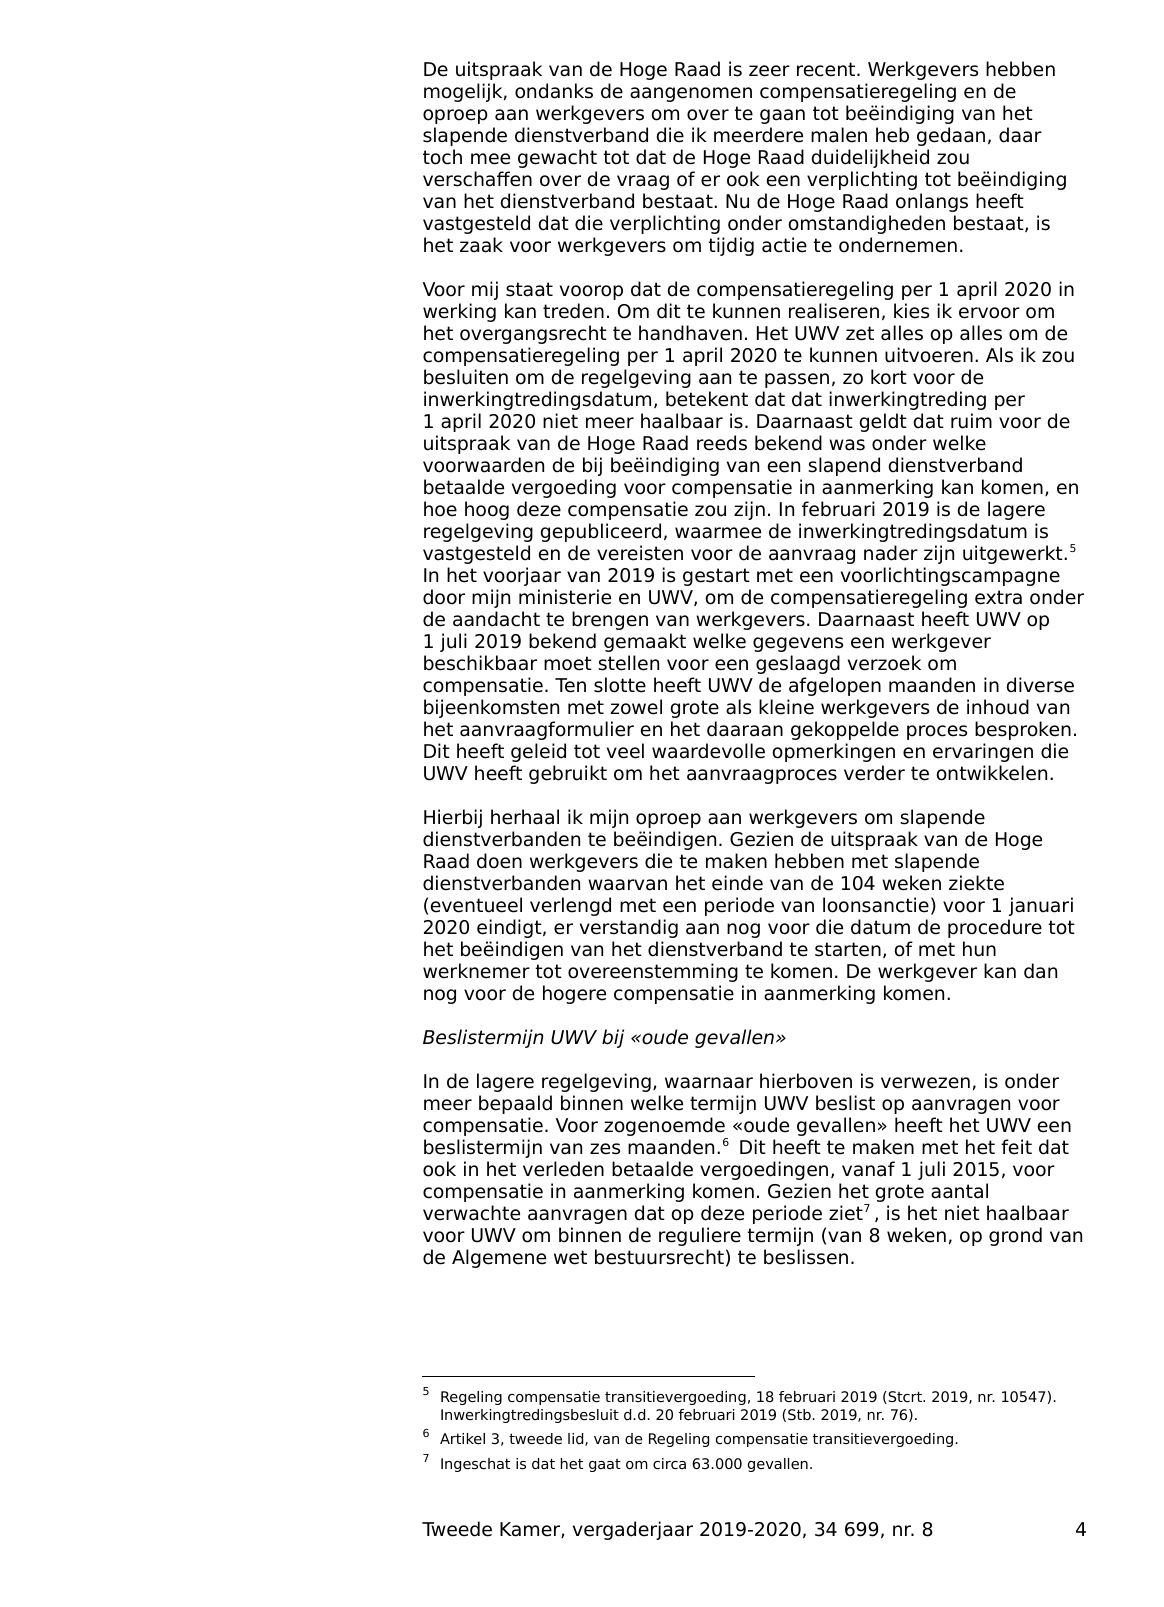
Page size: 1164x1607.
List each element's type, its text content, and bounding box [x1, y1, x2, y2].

text Ingeschat is dat het gaat om circa 63.000 gevallen. [422, 1452, 1087, 1474]
text Artikel 3, tweede lid, van de Regeling compensatie transitievergoeding. [422, 1427, 1087, 1449]
text In de lagere regelgeving, waarnaar hierboven is verwezen, is onder meer bepaald binnen welke termijn UWV beslist op aanvragen voor compensatie. Voor zogenoemde «oude gevallen» heeft het UWV een beslistermijn van zes maanden. Dit heeft te maken met het feit dat ook in het verleden betaalde vergoedingen, vanaf 1 juli 2015, voor compensatie in aanmerking komen. Gezien het grote aantal verwachte aanvragen dat op deze periode ziet, is het niet haalbaar voor UWV om binnen de reguliere termijn (van 8 weken, op grond van de Algemene wet bestuursrecht) te beslissen. [422, 1071, 1087, 1269]
text Regeling compensatie transitievergoeding, 18 februari 2019 (Stcrt. 2019, nr. 10547). Inwerkingtredingsbesluit d.d. 20 februari 2019 (Stb. 2019, nr. 76). [422, 1385, 1087, 1424]
subtitle Beslistermijn UWV bij «oude gevallen» [422, 1027, 1087, 1049]
text Voor mij staat voorop dat de compensatieregeling per 1 april 2020 in werking kan treden. Om dit te kunnen realiseren, kies ik ervoor om het overgangsrecht te handhaven. Het UWV zet alles op alles om de compensatieregeling per 1 april 2020 te kunnen uitvoeren. Als ik zou besluiten om de regelgeving aan te passen, zo kort voor de inwerkingtredingsdatum, betekent dat dat inwerkingtreding per 1 april 2020 niet meer haalbaar is. Daarnaast geldt dat ruim voor de uitspraak van de Hoge Raad reeds bekend was onder welke voorwaarden de bij beëindiging van een slapend dienstverband betaalde vergoeding voor compensatie in aanmerking kan komen, en hoe hoog deze compensatie zou zijn. In februari 2019 is de lagere regelgeving gepubliceerd, waarmee de inwerkingtredingsdatum is vastgesteld en de vereisten voor de aanvraag nader zijn uitgewerkt. In het voorjaar van 2019 is gestart met een voorlichtingscampagne door mijn ministerie en UWV, om de compensatieregeling extra onder de aandacht te brengen van werkgevers. Daarnaast heeft UWV op 1 juli 2019 bekend gemaakt welke gegevens een werkgever beschikbaar moet stellen voor een geslaagd verzoek om compensatie. Ten slotte heeft UWV de afgelopen maanden in diverse bijeenkomsten met zowel grote als kleine werkgevers de inhoud van het aanvraagformulier en het daaraan gekoppelde proces besproken. Dit heeft geleid tot veel waardevolle opmerkingen en ervaringen die UWV heeft gebruikt om het aanvraagproces verder te ontwikkelen. [422, 279, 1087, 784]
text De uitspraak van de Hoge Raad is zeer recent. Werkgevers hebben mogelijk, ondanks de aangenomen compensatieregeling en de oproep aan werkgevers om over te gaan tot beëindiging van het slapende dienstverband die ik meerdere malen heb gedaan, daar toch mee gewacht tot dat de Hoge Raad duidelijkheid zou verschaffen over de vraag of er ook een verplichting tot beëindiging van het dienstverband bestaat. Nu de Hoge Raad onlangs heeft vastgesteld dat die verplichting onder omstandigheden bestaat, is het zaak voor werkgevers om tijdig actie te ondernemen. [422, 59, 1087, 257]
text Hierbij herhaal ik mijn oproep aan werkgevers om slapende dienstverbanden te beëindigen. Gezien de uitspraak van de Hoge Raad doen werkgevers die te maken hebben met slapende dienstverbanden waarvan het einde van de 104 weken ziekte (eventueel verlengd met een periode van loonsanctie) voor 1 januari 2020 eindigt, er verstandig aan nog voor die datum de procedure tot het beëindigen van het dienstverband te starten, of met hun werknemer tot overeenstemming te komen. De werkgever kan dan nog voor de hogere compensatie in aanmerking komen. [422, 807, 1087, 1004]
